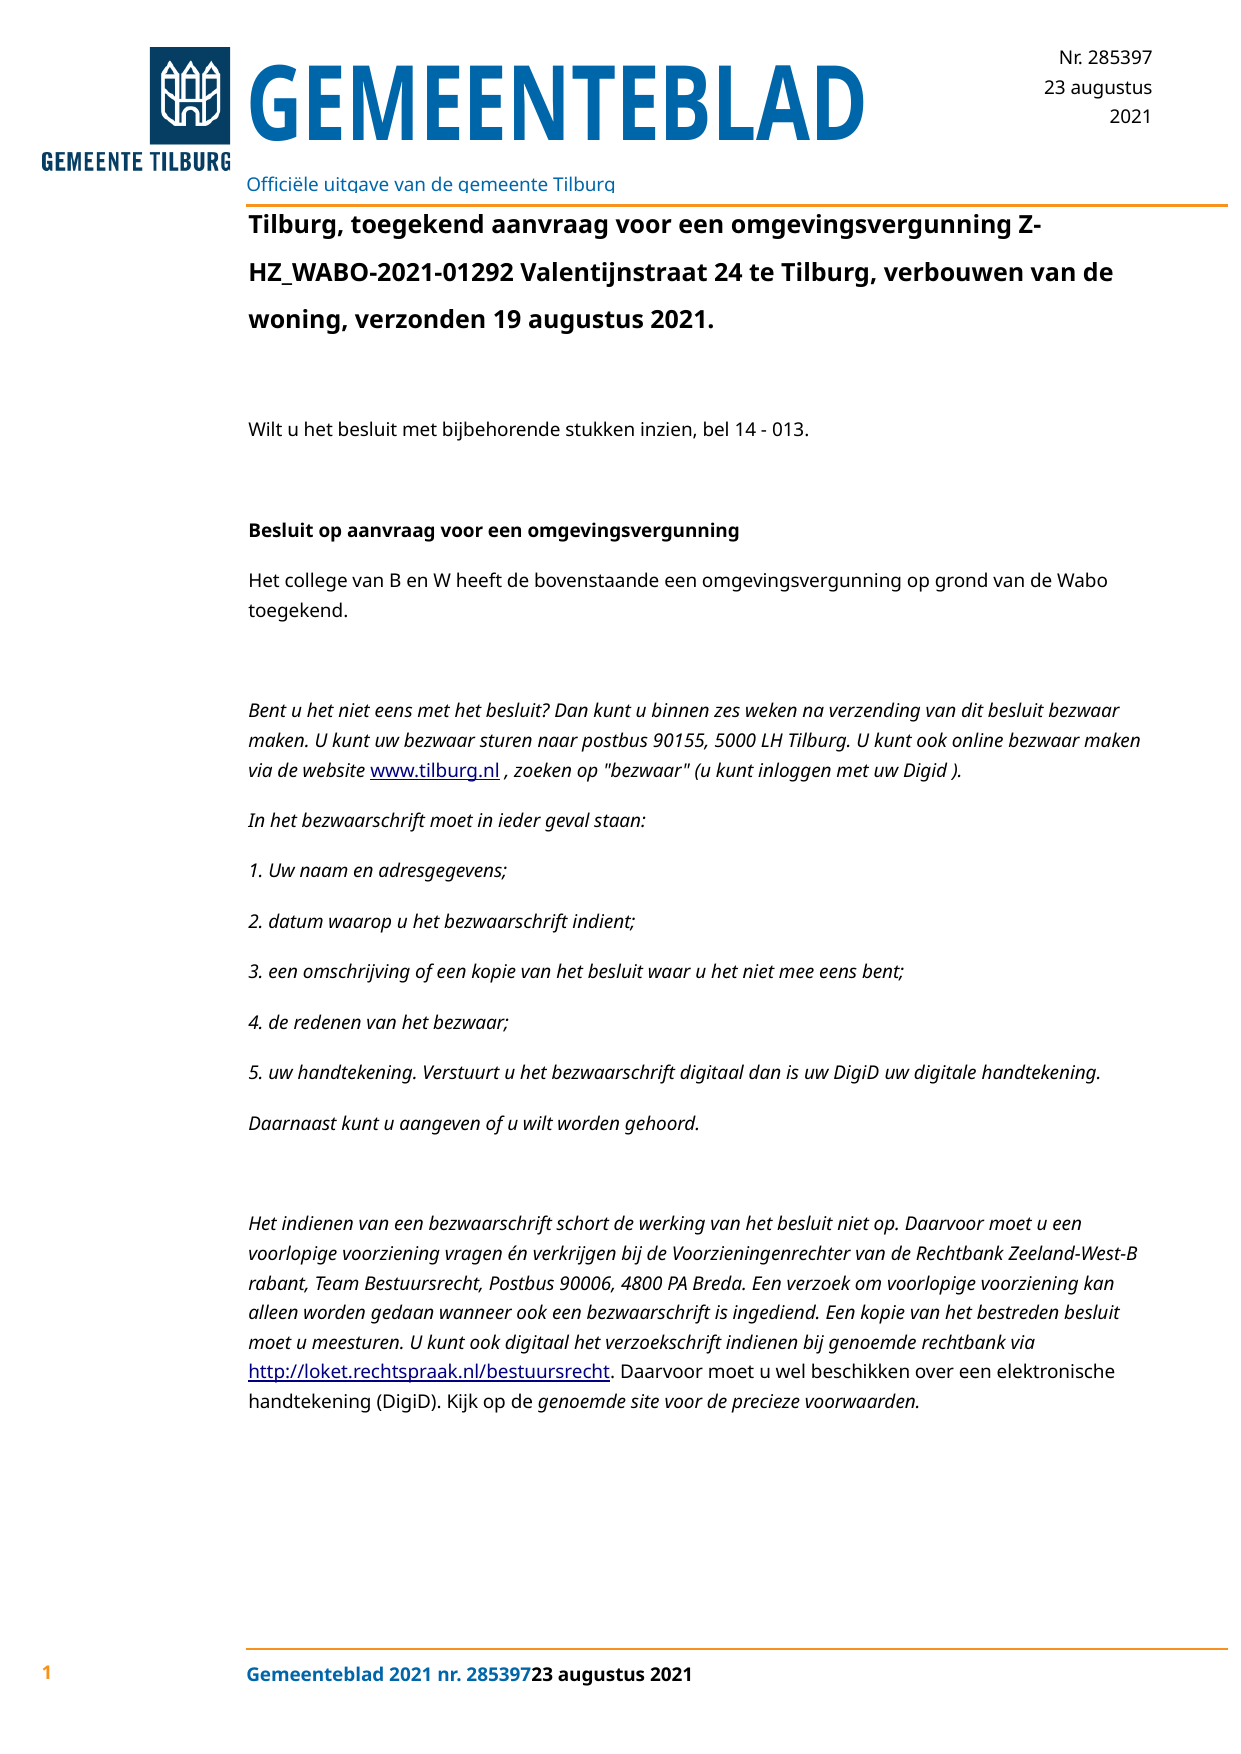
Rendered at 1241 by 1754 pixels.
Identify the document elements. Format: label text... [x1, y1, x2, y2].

text Het indienen van een bezwaarschrift schort de werking van het besluit niet op. Daarvoor moet u een voorlopige voorziening vragen én verkrijgen bij de Voorzieningenrechter van de Rechtbank Zeeland-West-B rabant, Team Bestuursrecht, Postbus 90006, 4800 PA Breda. Een verzoek om voorlopige voorziening kan alleen worden gedaan wanneer ook een bezwaarschrift is ingediend. Een kopie van het bestreden besluit moet u meesturen. U kunt ook digitaal het verzoekschrift indienen bij genoemde rechtbank via http://loket.rechtspraak.nl/bestuursrecht. Daarvoor moet u wel beschikken over een elektronische handtekening (DigiD). Kijk op de genoemde site voor de precieze voorwaarden. [248, 1211, 1152, 1414]
text In het bezwaarschrift moet in ieder geval staan: [248, 807, 1152, 833]
text Daarnaast kunt u aangeven of u wilt worden gehoord. [248, 1110, 1152, 1135]
picture [41, 47, 231, 172]
text Wilt u het besluit met bijbehorende stukken inzien, bel 14 - 013. [248, 416, 1152, 442]
text 4. de redenen van het bezwaar; [248, 1009, 1152, 1034]
text 5. uw handtekening. Verstuurt u het bezwaarschrift digitaal dan is uw DigiD uw digitale handtekening. [248, 1059, 1152, 1085]
text Bent u het niet eens met het besluit? Dan kunt u binnen zes weken na verzending van dit besluit bezwaar maken. U kunt uw bezwaar sturen naar postbus 90155, 5000 LH Tilburg. U kunt ook online bezwaar maken via de website www.tilburg.nl , zoeken op "bezwaar" (u kunt inloggen met uw Digid ). [248, 698, 1152, 782]
text 1. Uw naam en adresgegevens; [248, 858, 1152, 883]
text Het college van B en W heeft de bovenstaande een omgevingsvergunning op grond van de Wabo toegekend. [248, 567, 1152, 622]
text Tilburg, toegekend aanvraag voor een omgevingsvergunning Z-HZ_WABO-2021-01292 Valentijnstraat 24 te Tilburg, verbouwen van de woning, verzonden 19 augustus 2021. [248, 207, 1152, 336]
text 2. datum waarop u het bezwaarschrift indient; [248, 908, 1152, 934]
text 3. een omschrijving of een kopie van het besluit waar u het niet mee eens bent; [248, 958, 1152, 984]
text Besluit op aanvraag voor een omgevingsvergunning [248, 517, 1152, 542]
